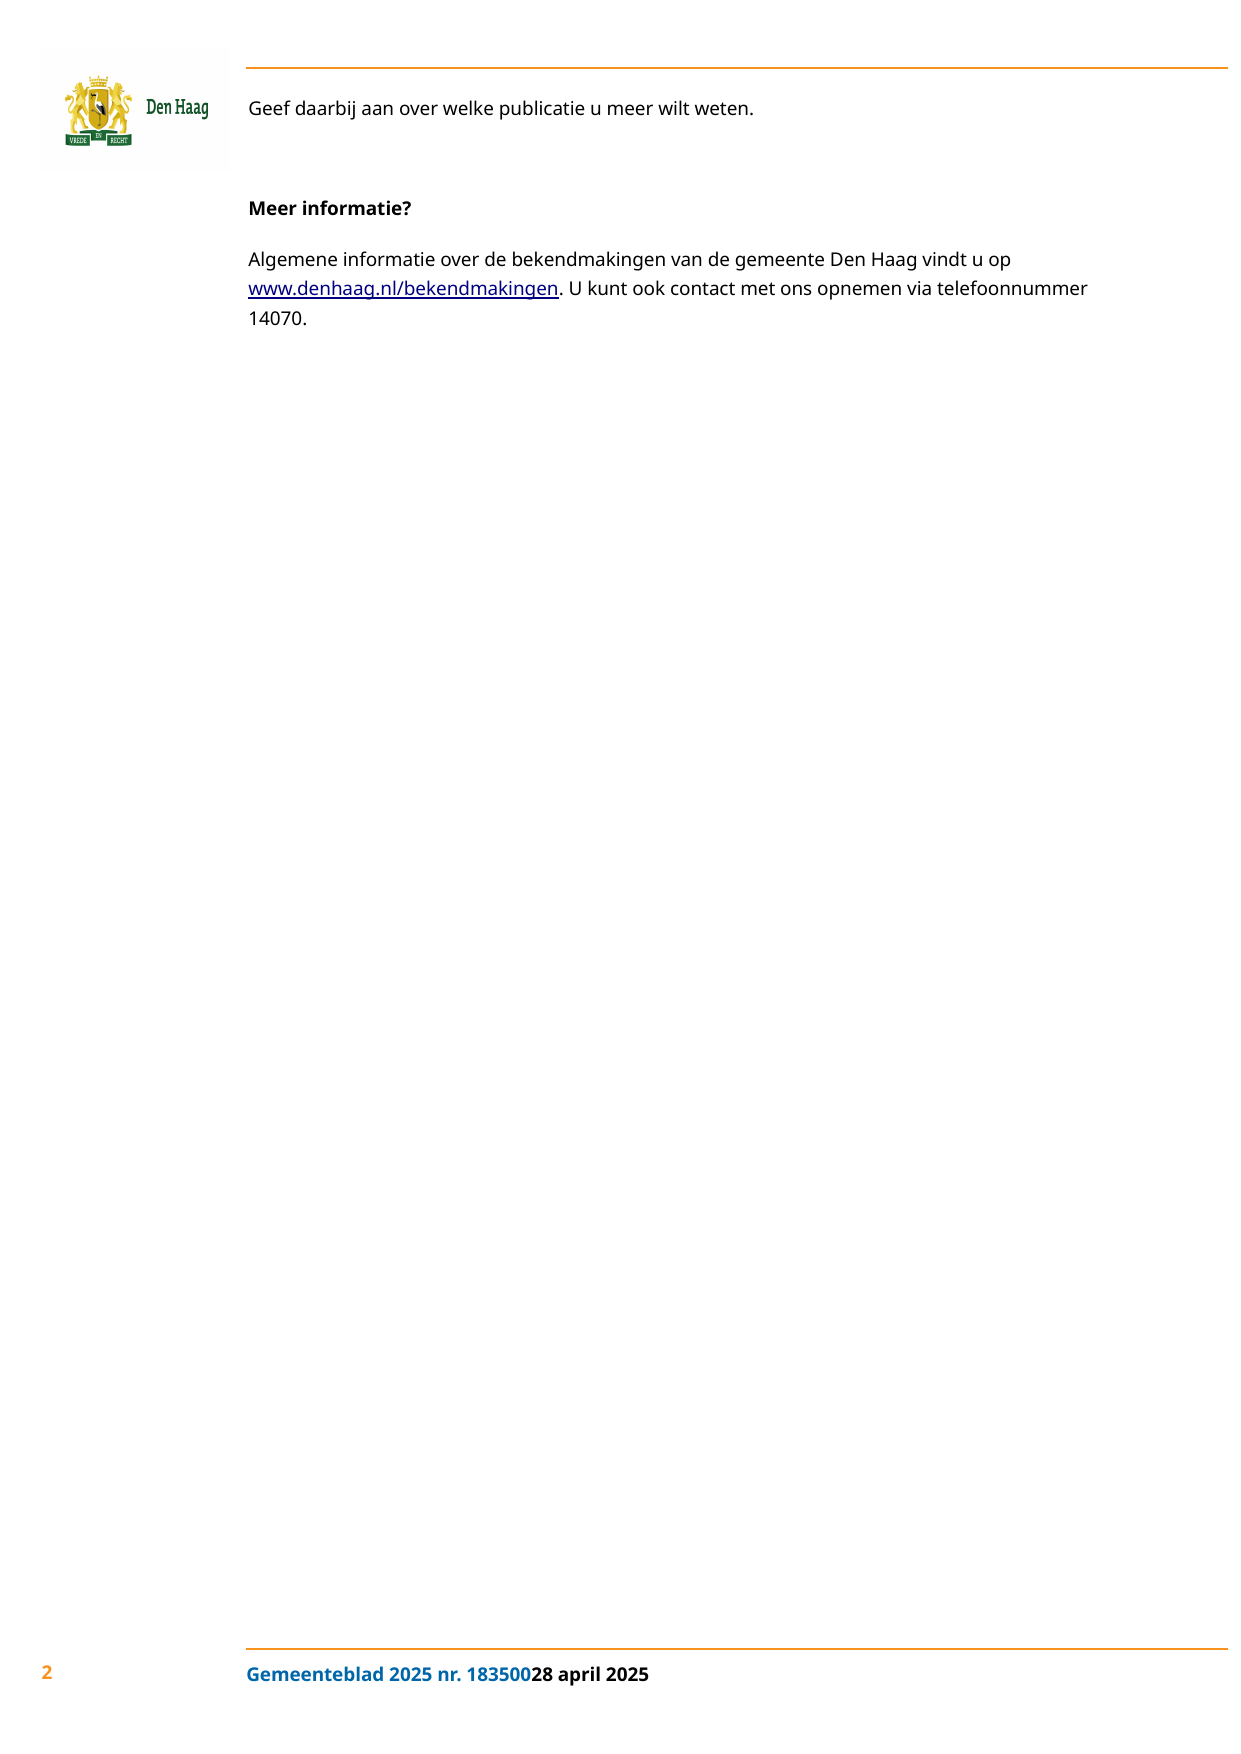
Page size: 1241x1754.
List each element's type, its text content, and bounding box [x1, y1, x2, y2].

text Meer informatie? [248, 196, 1152, 221]
picture [41, 47, 231, 172]
text Algemene informatie over de bekendmakingen van de gemeente Den Haag vindt u op www.denhaag.nl/bekendmakingen. U kunt ook contact met ons opnemen via telefoonnummer 14070. [248, 246, 1152, 331]
text Geef daarbij aan over welke publicatie u meer wilt weten. [248, 95, 1152, 121]
